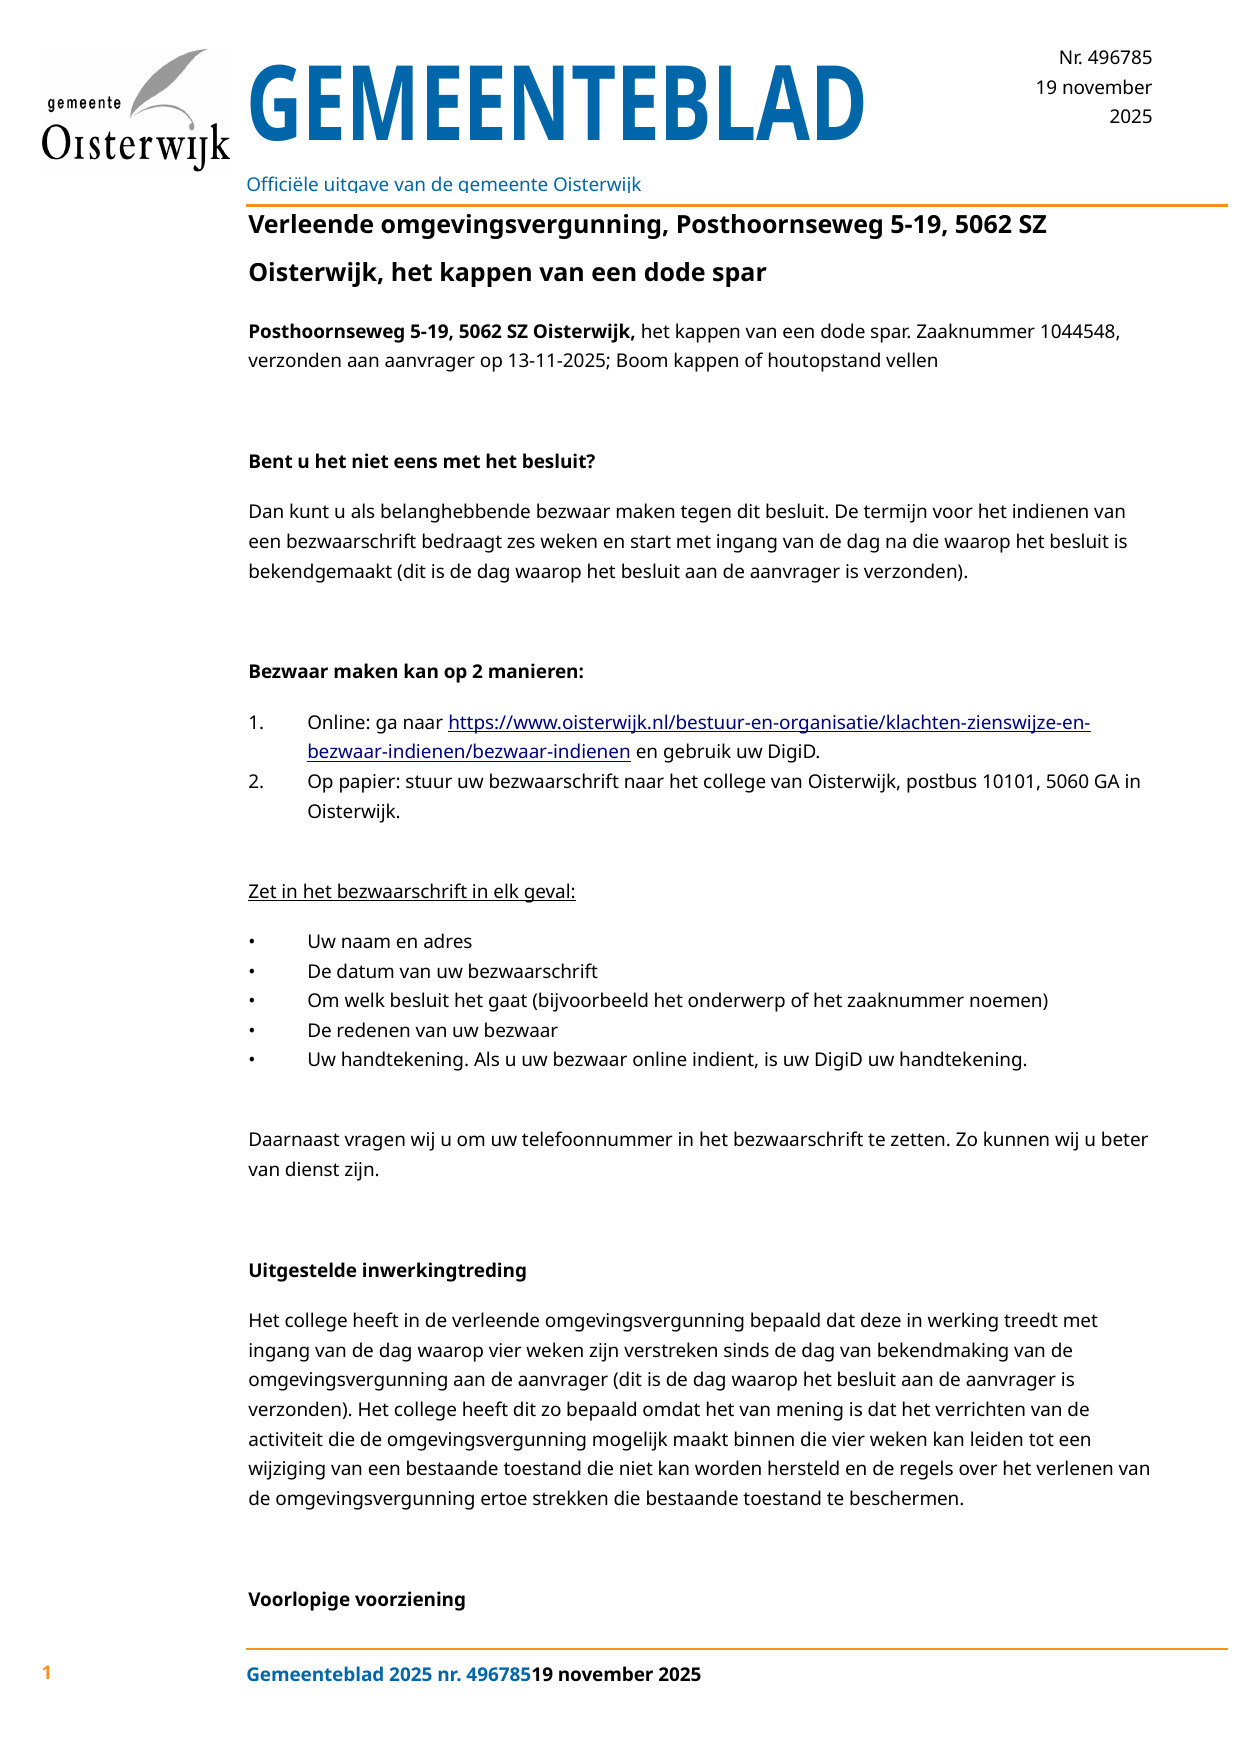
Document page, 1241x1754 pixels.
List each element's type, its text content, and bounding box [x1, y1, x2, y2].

text Posthoornseweg 5-19, 5062 SZ Oisterwijk, het kappen van een dode spar. Zaaknummer 1044548, verzonden aan aanvrager op 13-11-2025; Boom kappen of houtopstand vellen [248, 318, 1152, 373]
picture [41, 47, 231, 172]
text Voorlopige voorziening [248, 1586, 1152, 1612]
text Het college heeft in de verleende omgevingsvergunning bepaald dat deze in werking treedt met ingang van de dag waarop vier weken zijn verstreken sinds de dag van bekendmaking van de omgevingsvergunning aan de aanvrager (dit is de dag waarop het besluit aan de aanvrager is verzonden). Het college heeft dit zo bepaald omdat het van mening is dat het verrichten van de activiteit die de omgevingsvergunning mogelijk maakt binnen die vier weken kan leiden tot een wijziging van een bestaande toestand die niet kan worden hersteld en de regels over het verlenen van de omgevingsvergunning ertoe strekken die bestaande toestand te beschermen. [248, 1307, 1152, 1511]
list De redenen van uw bezwaar [248, 1017, 1152, 1043]
text Uitgestelde inwerkingtreding [248, 1257, 1152, 1283]
text Daarnaast vragen wij u om uw telefoonnummer in het bezwaarschrift te zetten. Zo kunnen wij u beter van dienst zijn. [248, 1127, 1152, 1182]
list Om welk besluit het gaat (bijvoorbeeld het onderwerp of het zaaknummer noemen) [248, 987, 1152, 1013]
text Zet in het bezwaarschrift in elk geval: [248, 878, 1152, 904]
text Dan kunt u als belanghebbende bezwaar maken tegen dit besluit. De termijn voor het indienen van een bezwaarschrift bedraagt zes weken en start met ingang van de dag na die waarop het besluit is bekendgemaakt (dit is de dag waarop het besluit aan de aanvrager is verzonden). [248, 499, 1152, 584]
list Op papier: stuur uw bezwaarschrift naar het college van Oisterwijk, postbus 10101, 5060 GA in Oisterwijk. [248, 768, 1152, 824]
text Verleende omgevingsvergunning, Posthoornseweg 5-19, 5062 SZ Oisterwijk, het kappen van een dode spar [248, 207, 1152, 288]
list Uw naam en adres [248, 928, 1152, 954]
list Online: ga naar https://www.oisterwijk.nl/bestuur-en-organisatie/klachten-zienswijze-en-bezwaar-indienen/bezwaar-indienen en gebruik uw DigiD. [248, 709, 1152, 764]
text Bezwaar maken kan op 2 manieren: [248, 659, 1152, 684]
text Bent u het niet eens met het besluit? [248, 448, 1152, 474]
list Uw handtekening. Als u uw bezwaar online indient, is uw DigiD uw handtekening. [248, 1047, 1152, 1072]
list De datum van uw bezwaarschrift [248, 958, 1152, 984]
